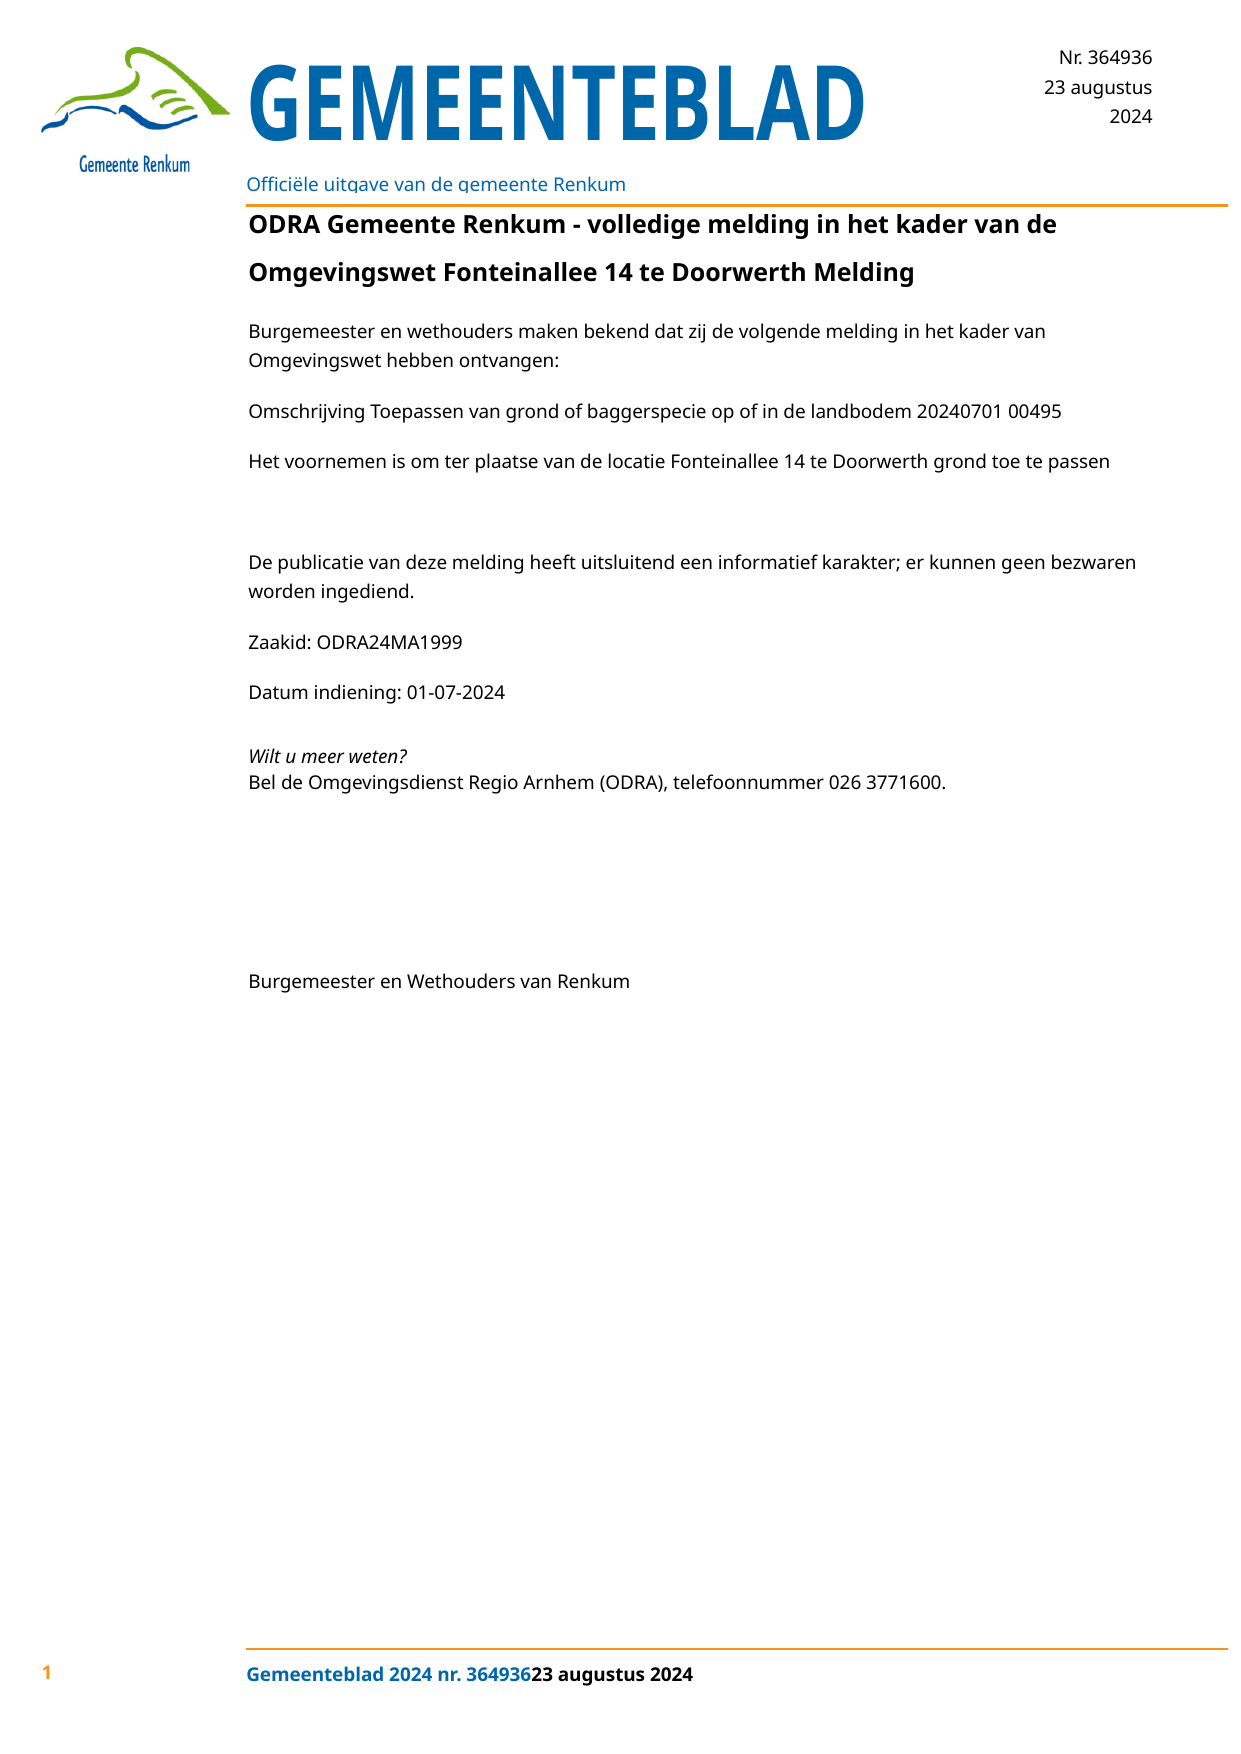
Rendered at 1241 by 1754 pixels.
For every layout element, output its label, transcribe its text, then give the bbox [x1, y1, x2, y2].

text ODRA Gemeente Renkum - volledige melding in het kader van de Omgevingswet Fonteinallee 14 te Doorwerth Melding [248, 207, 1152, 288]
text Wilt u meer weten? [248, 743, 1152, 769]
text De publicatie van deze melding heeft uitsluitend een informatief karakter; er kunnen geen bezwaren worden ingediend. [248, 549, 1152, 604]
text Bel de Omgevingsdienst Regio Arnhem (ODRA), telefoonnummer 026 3771600. [248, 769, 1152, 795]
text Burgemeester en Wethouders van Renkum [248, 968, 1152, 994]
picture [41, 47, 231, 172]
text Het voornemen is om ter plaatse van de locatie Fonteinallee 14 te Doorwerth grond toe te passen [248, 448, 1152, 474]
text Datum indiening: 01-07-2024 [248, 679, 1152, 705]
text Burgemeester en wethouders maken bekend dat zij de volgende melding in het kader van Omgevingswet hebben ontvangen: [248, 318, 1152, 373]
text Zaakid: ODRA24MA1999 [248, 629, 1152, 655]
text Omschrijving Toepassen van grond of baggerspecie op of in de landbodem 20240701 00495 [248, 398, 1152, 424]
